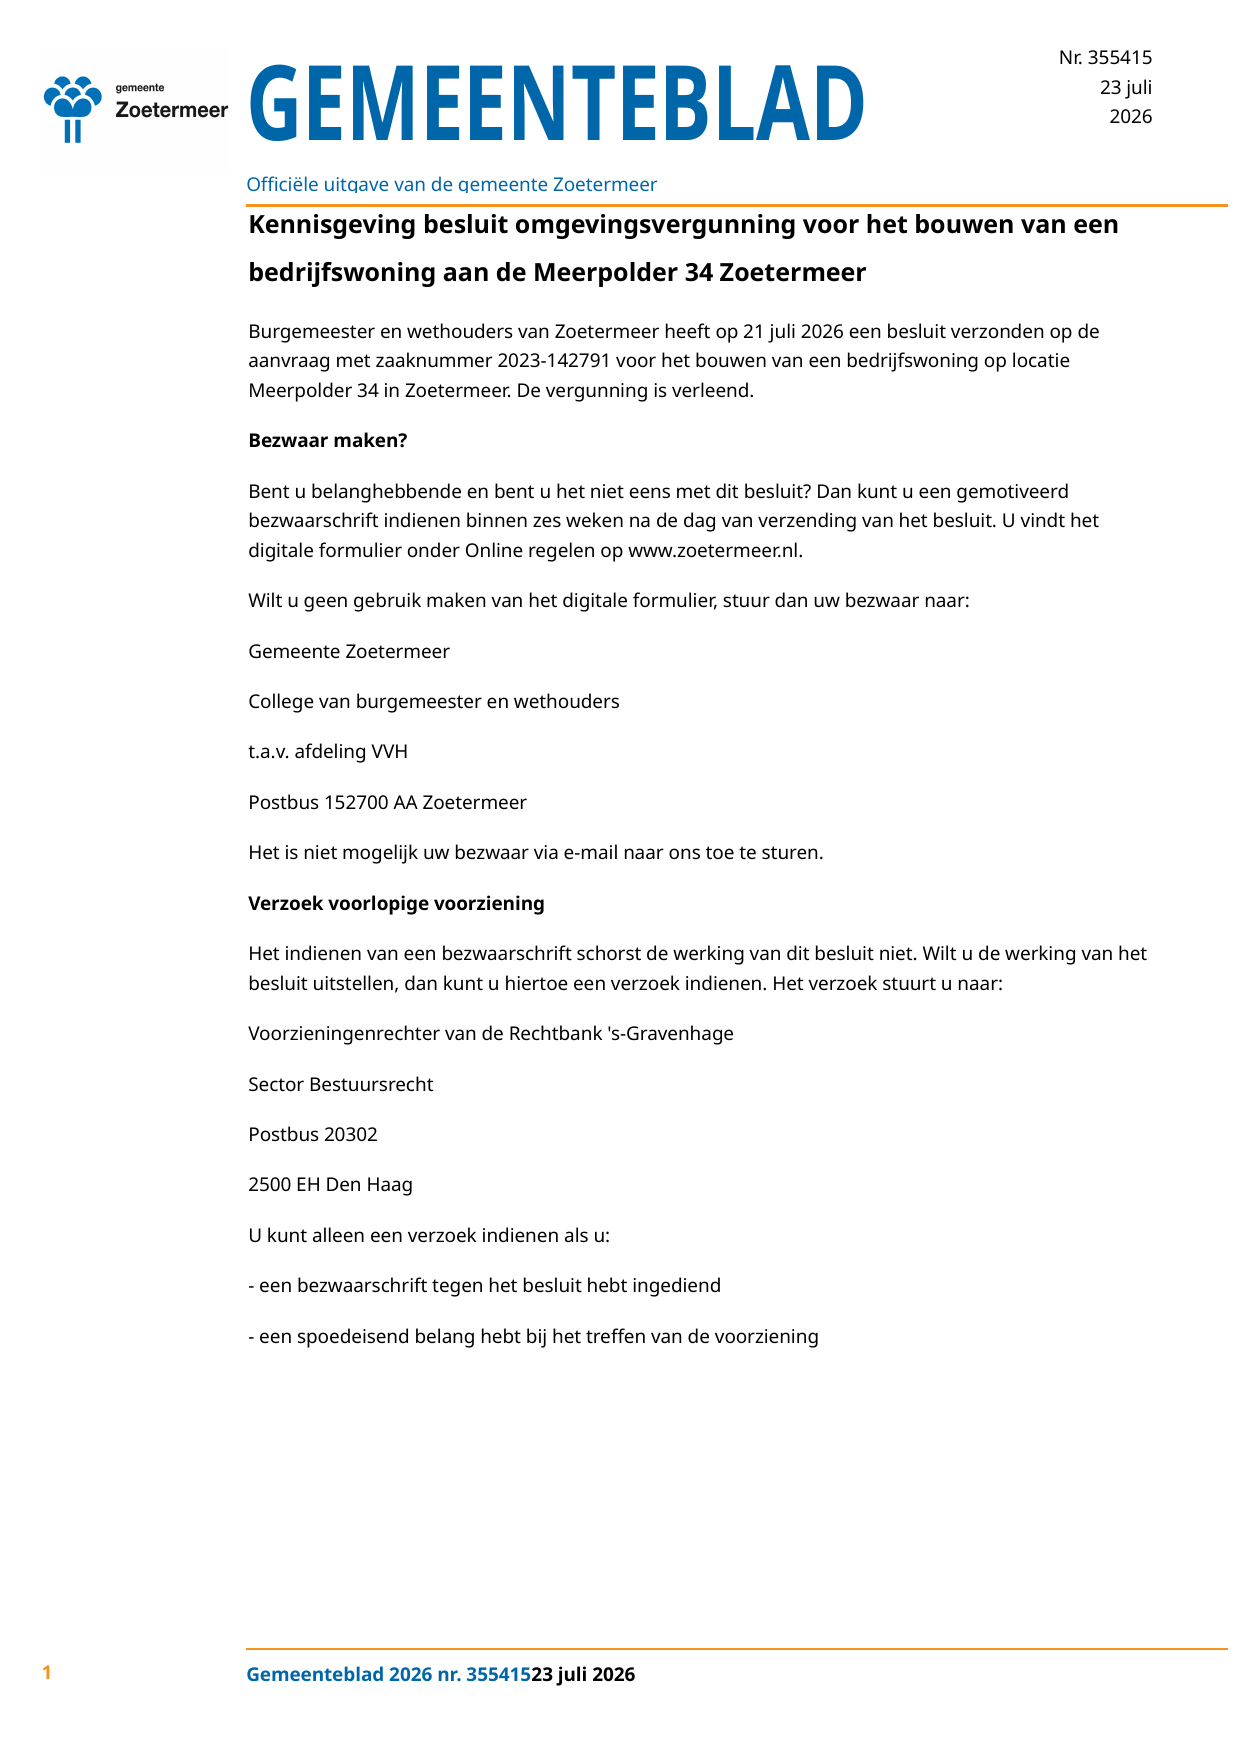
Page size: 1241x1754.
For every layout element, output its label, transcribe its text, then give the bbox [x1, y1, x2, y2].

text College van burgemeester en wethouders [248, 688, 1152, 714]
text Voorzieningenrechter van de Rechtbank 's-Gravenhage [248, 1020, 1152, 1046]
text 2500 EH Den Haag [248, 1172, 1152, 1197]
text - een spoedeisend belang hebt bij het treffen van de voorziening [248, 1323, 1152, 1349]
text Bent u belanghebbende en bent u het niet eens met dit besluit? Dan kunt u een gemotiveerd bezwaarschrift indienen binnen zes weken na de dag van verzending van het besluit. U vindt het digitale formulier onder Online regelen op www.zoetermeer.nl. [248, 478, 1152, 563]
text Burgemeester en wethouders van Zoetermeer heeft op 21 juli 2026 een besluit verzonden op de aanvraag met zaaknummer 2023-142791 voor het bouwen van een bedrijfswoning op locatie Meerpolder 34 in Zoetermeer. De vergunning is verleend. [248, 318, 1152, 403]
text - een bezwaarschrift tegen het besluit hebt ingediend [248, 1272, 1152, 1298]
text Wilt u geen gebruik maken van het digitale formulier, stuur dan uw bezwaar naar: [248, 587, 1152, 613]
text Gemeente Zoetermeer [248, 638, 1152, 664]
text Kennisgeving besluit omgevingsvergunning voor het bouwen van een bedrijfswoning aan de Meerpolder 34 Zoetermeer [248, 207, 1152, 288]
text Postbus 20302 [248, 1121, 1152, 1147]
picture [41, 47, 231, 172]
text Het is niet mogelijk uw bezwaar via e-mail naar ons toe te sturen. [248, 839, 1152, 865]
text Verzoek voorlopige voorziening [248, 890, 1152, 916]
text Sector Bestuursrecht [248, 1071, 1152, 1097]
text U kunt alleen een verzoek indienen als u: [248, 1222, 1152, 1248]
text Het indienen van een bezwaarschrift schorst de werking van dit besluit niet. Wilt u de werking van het besluit uitstellen, dan kunt u hiertoe een verzoek indienen. Het verzoek stuurt u naar: [248, 940, 1152, 996]
text t.a.v. afdeling VVH [248, 739, 1152, 764]
text Bezwaar maken? [248, 427, 1152, 453]
text Postbus 152700 AA Zoetermeer [248, 789, 1152, 815]
